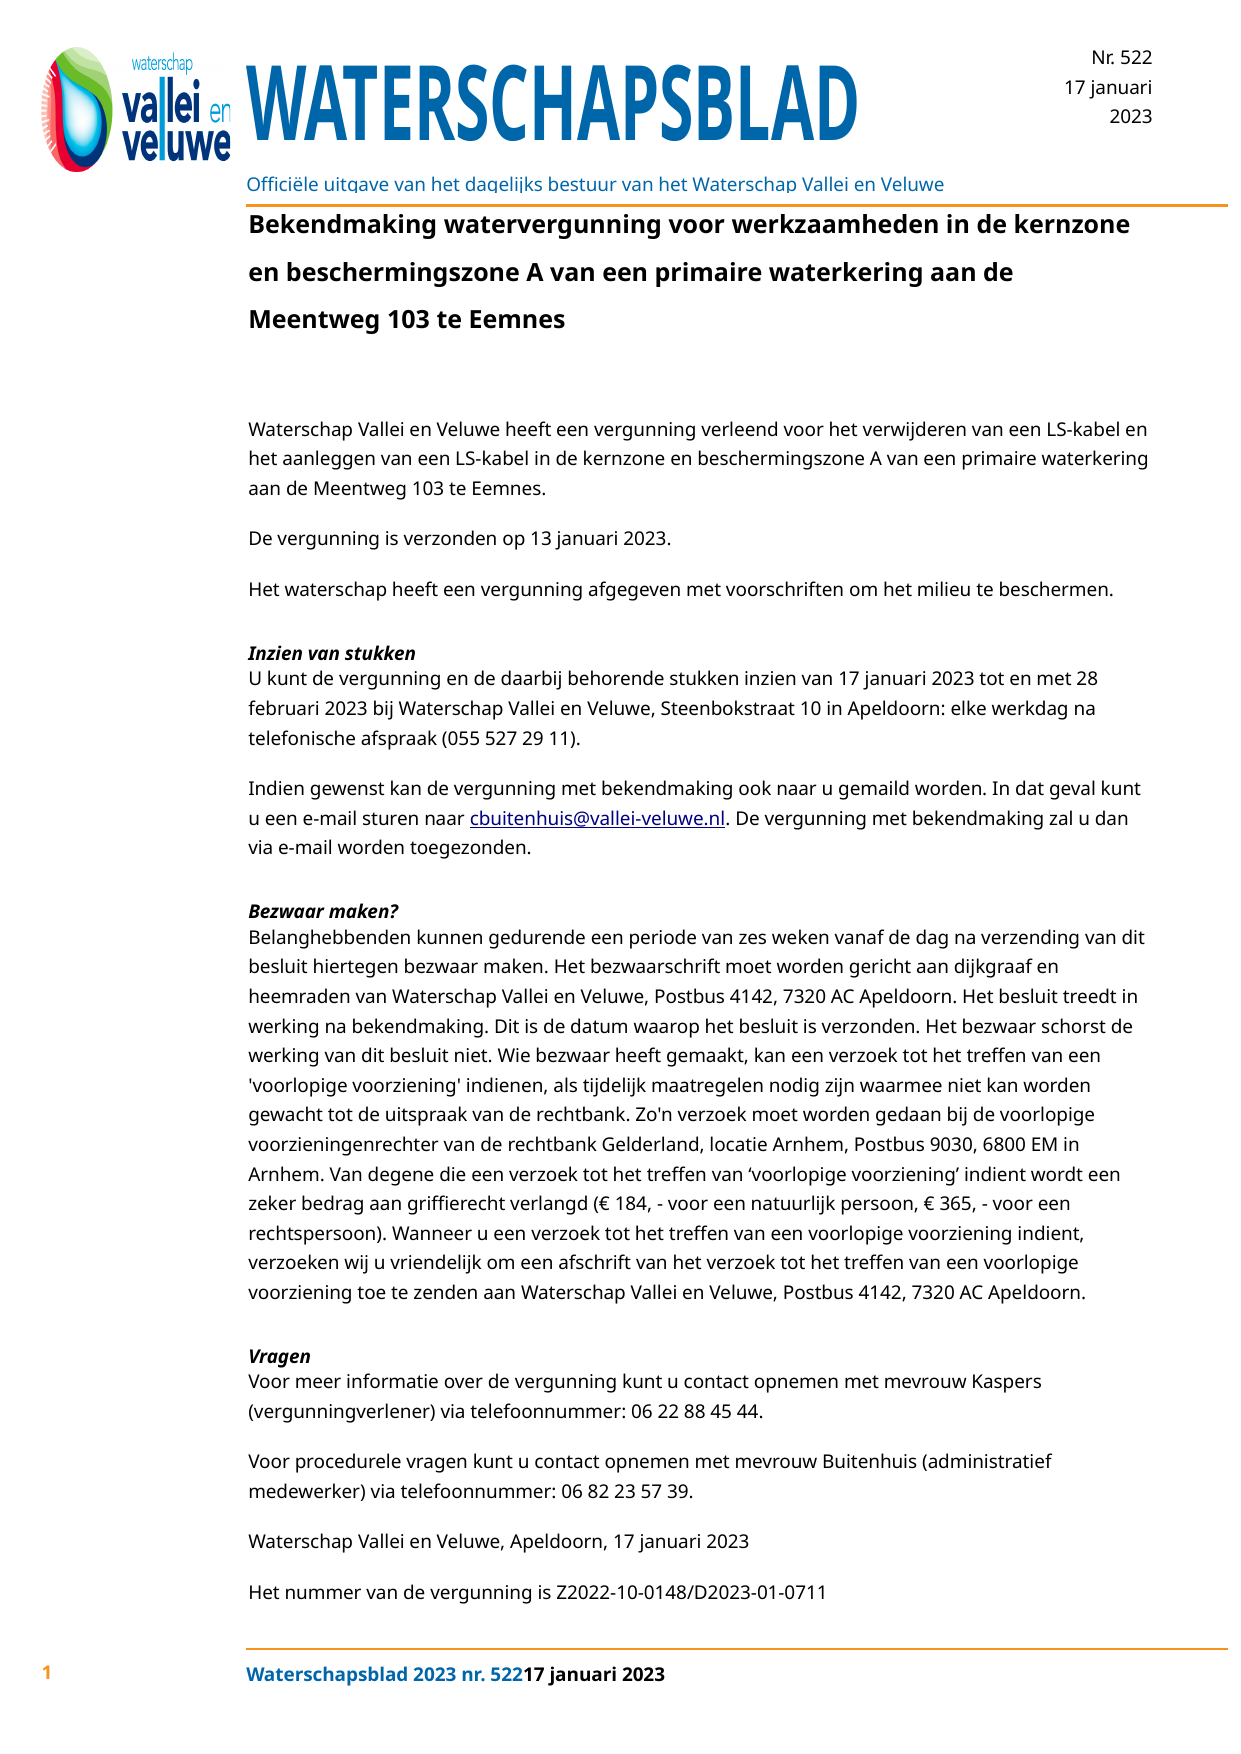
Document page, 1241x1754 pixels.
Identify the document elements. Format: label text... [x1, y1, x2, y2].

text Voor meer informatie over de vergunning kunt u contact opnemen met mevrouw Kaspers (vergunningverlener) via telefoonnummer: 06 22 88 45 44. [248, 1369, 1152, 1424]
text Het waterschap heeft een vergunning afgegeven met voorschriften om het milieu te beschermen. [248, 576, 1152, 602]
text Bekendmaking watervergunning voor werkzaamheden in de kernzone en beschermingszone A van een primaire waterkering aan de Meentweg 103 te Eemnes [248, 207, 1152, 336]
text De vergunning is verzonden op 13 januari 2023. [248, 526, 1152, 551]
picture [41, 47, 231, 172]
text Bezwaar maken? [248, 898, 1152, 924]
text Voor procedurele vragen kunt u contact opnemen met mevrouw Buitenhuis (administratief medewerker) via telefoonnummer: 06 82 23 57 39. [248, 1449, 1152, 1504]
text Belanghebbenden kunnen gedurende een periode van zes weken vanaf de dag na verzending van dit besluit hiertegen bezwaar maken. Het bezwaarschrift moet worden gericht aan dijkgraaf en heemraden van Waterschap Vallei en Veluwe, Postbus 4142, 7320 AC Apeldoorn. Het besluit treedt in werking na bekendmaking. Dit is de datum waarop het besluit is verzonden. Het bezwaar schorst de werking van dit besluit niet. Wie bezwaar heeft gemaakt, kan een verzoek tot het treffen van een 'voorlopige voorziening' indienen, als tijdelijk maatregelen nodig zijn waarmee niet kan worden gewacht tot de uitspraak van de rechtbank. Zo'n verzoek moet worden gedaan bij de voorlopige voorzieningenrechter van de rechtbank Gelderland, locatie Arnhem, Postbus 9030, 6800 EM in Arnhem. Van degene die een verzoek tot het treffen van ‘voorlopige voorziening’ indient wordt een zeker bedrag aan griffierecht verlangd (€ 184, - voor een natuurlijk persoon, € 365, - voor een rechtspersoon). Wanneer u een verzoek tot het treffen van een voorlopige voorziening indient, verzoeken wij u vriendelijk om een afschrift van het verzoek tot het treffen van een voorlopige voorziening toe te zenden aan Waterschap Vallei en Veluwe, Postbus 4142, 7320 AC Apeldoorn. [248, 924, 1152, 1305]
text U kunt de vergunning en de daarbij behorende stukken inzien van 17 januari 2023 tot en met 28 februari 2023 bij Waterschap Vallei en Veluwe, Steenbokstraat 10 in Apeldoorn: elke werkdag na telefonische afspraak (055 527 29 11). [248, 666, 1152, 751]
text Waterschap Vallei en Veluwe, Apeldoorn, 17 januari 2023 [248, 1529, 1152, 1554]
text Inzien van stukken [248, 640, 1152, 666]
text Vragen [248, 1343, 1152, 1369]
text Waterschap Vallei en Veluwe heeft een vergunning verleend voor het verwijderen van een LS-kabel en het aanleggen van een LS-kabel in de kernzone en beschermingszone A van een primaire waterkering aan de Meentweg 103 te Eemnes. [248, 416, 1152, 501]
text Het nummer van de vergunning is Z2022-10-0148/D2023-01-0711 [248, 1579, 1152, 1605]
text Indien gewenst kan de vergunning met bekendmaking ook naar u gemaild worden. In dat geval kunt u een e-mail sturen naar cbuitenhuis@vallei-veluwe.nl. De vergunning met bekendmaking zal u dan via e-mail worden toegezonden. [248, 775, 1152, 860]
